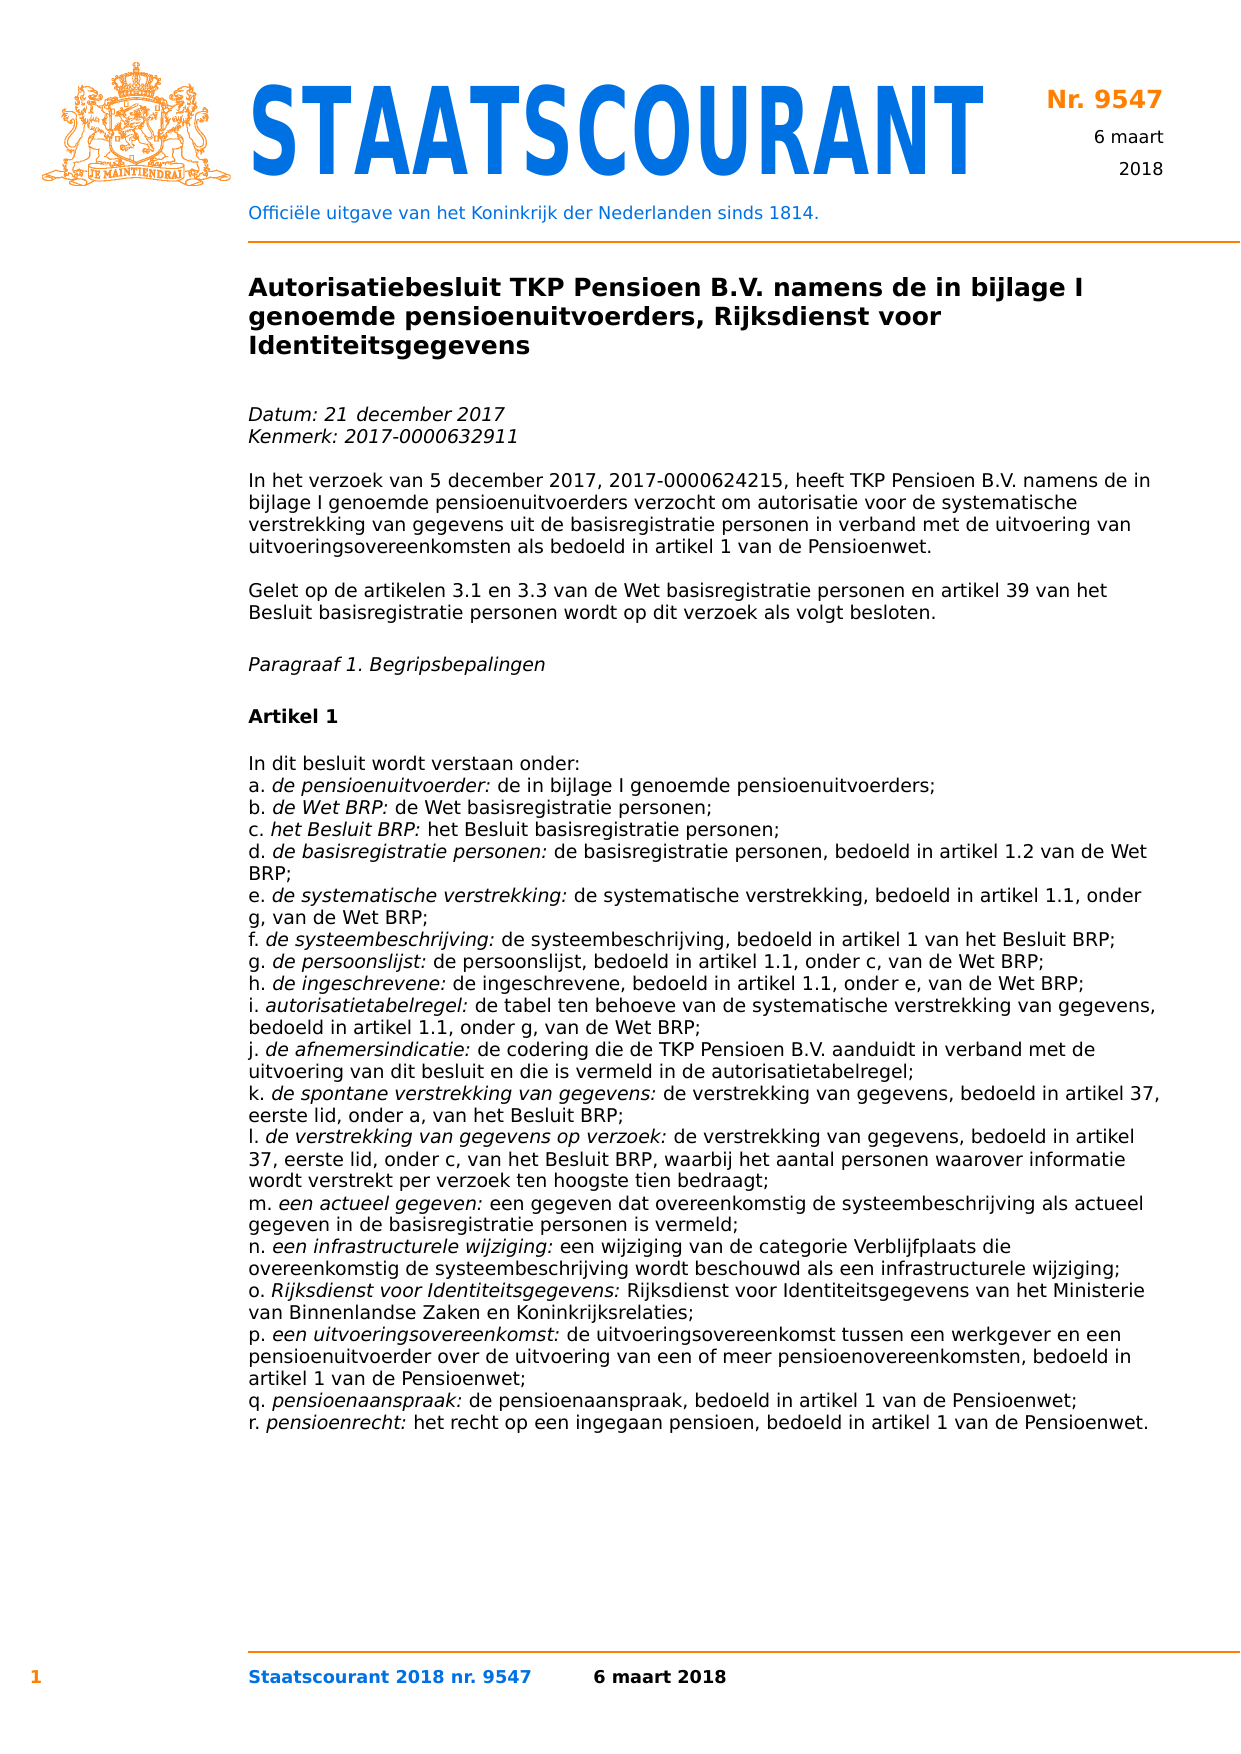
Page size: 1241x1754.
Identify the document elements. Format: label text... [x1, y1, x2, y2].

text c. het Besluit BRP: het Besluit basisregistratie personen; [248, 819, 1163, 841]
text Gelet op de artikelen 3.1 en 3.3 van de Wet basisregistratie personen en artikel 39 van het Besluit basisregistratie personen wordt op dit verzoek als volgt besloten. [248, 580, 1163, 624]
subtitle Paragraaf 1. Begripsbepalingen [248, 654, 1163, 676]
text i. autorisatietabelregel: de tabel ten behoeve van de systematische verstrekking van gegevens, bedoeld in artikel 1.1, onder g, van de Wet BRP; [248, 994, 1163, 1038]
text b. de Wet BRP: de Wet basisregistratie personen; [248, 797, 1163, 819]
table_cell Officiële uitgave van het Koninkrijk der Nederlanden sinds 1814. [248, 203, 1240, 241]
text q. pensioenaanspraak: de pensioenaanspraak, bedoeld in artikel 1 van de Pensioenwet; [248, 1390, 1163, 1412]
text e. de systematische verstrekking: de systematische verstrekking, bedoeld in artikel 1.1, onder g, van de Wet BRP; [248, 885, 1163, 929]
text k. de spontane verstrekking van gegevens: de verstrekking van gegevens, bedoeld in artikel 37, eerste lid, onder a, van het Besluit BRP; [248, 1082, 1163, 1126]
text In dit besluit wordt verstaan onder: [248, 753, 1163, 775]
table_header STAATSCOURANT [248, 62, 998, 203]
picture [41, 62, 231, 186]
text o. Rijksdienst voor Identiteitsgegevens: Rijksdienst voor Identiteitsgegevens van het Ministerie van Binnenlandse Zaken en Koninkrijksrelaties; [248, 1280, 1163, 1324]
text g. de persoonslijst: de persoonslijst, bedoeld in artikel 1.1, onder c, van de Wet BRP; [248, 951, 1163, 973]
text In het verzoek van 5 december 2017, 2017-0000624215, heeft TKP Pensioen B.V. namens de in bijlage I genoemde pensioenuitvoerders verzocht om autorisatie voor de systematische verstrekking van gegevens uit de basisregistratie personen in verband met de uitvoering van uitvoeringsovereenkomsten als bedoeld in artikel 1 van de Pensioenwet. [248, 470, 1163, 558]
text a. de pensioenuitvoerder: de in bijlage I genoemde pensioenuitvoerders; [248, 775, 1163, 797]
text p. een uitvoeringsovereenkomst: de uitvoeringsovereenkomst tussen een werkgever en een pensioenuitvoerder over de uitvoering van een of meer pensioenovereenkomsten, bedoeld in artikel 1 van de Pensioenwet; [248, 1324, 1163, 1390]
text r. pensioenrecht: het recht op een ingegaan pensioen, bedoeld in artikel 1 van de Pensioenwet. [248, 1412, 1163, 1434]
text n. een infrastructurele wijziging: een wijziging van de categorie Verblijfplaats die overeenkomstig de systeembeschrijving wordt beschouwd als een infrastructurele wijziging; [248, 1236, 1163, 1280]
text Datum: 21 december 2017 [248, 404, 1163, 426]
text d. de basisregistratie personen: de basisregistratie personen, bedoeld in artikel 1.2 van de Wet BRP; [248, 841, 1163, 885]
subtitle Autorisatiebesluit TKP Pensioen B.V. namens de in bijlage I genoemde pensioenuitvoerders, Rijksdienst voor Identiteitsgegevens [248, 273, 1163, 361]
text l. de verstrekking van gegevens op verzoek: de verstrekking van gegevens, bedoeld in artikel 37, eerste lid, onder c, van het Besluit BRP, waarbij het aantal personen waarover informatie wordt verstrekt per verzoek ten hoogste tien bedraagt; [248, 1126, 1163, 1192]
text Kenmerk: 2017-0000632911 [248, 426, 1163, 448]
text h. de ingeschrevene: de ingeschrevene, bedoeld in artikel 1.1, onder e, van de Wet BRP; [248, 973, 1163, 994]
table_header Nr. 9547 [998, 62, 1240, 121]
table_cell 2018 [998, 153, 1240, 203]
subtitle Artikel 1 [248, 706, 1163, 728]
table_cell 6 maart [998, 121, 1240, 153]
text m. een actueel gegeven: een gegeven dat overeenkomstig de systeembeschrijving als actueel gegeven in de basisregistratie personen is vermeld; [248, 1192, 1163, 1236]
table_header [25, 62, 248, 241]
text j. de afnemersindicatie: de codering die de TKP Pensioen B.V. aanduidt in verband met de uitvoering van dit besluit en die is vermeld in de autorisatietabelregel; [248, 1038, 1163, 1082]
text f. de systeembeschrijving: de systeembeschrijving, bedoeld in artikel 1 van het Besluit BRP; [248, 929, 1163, 951]
